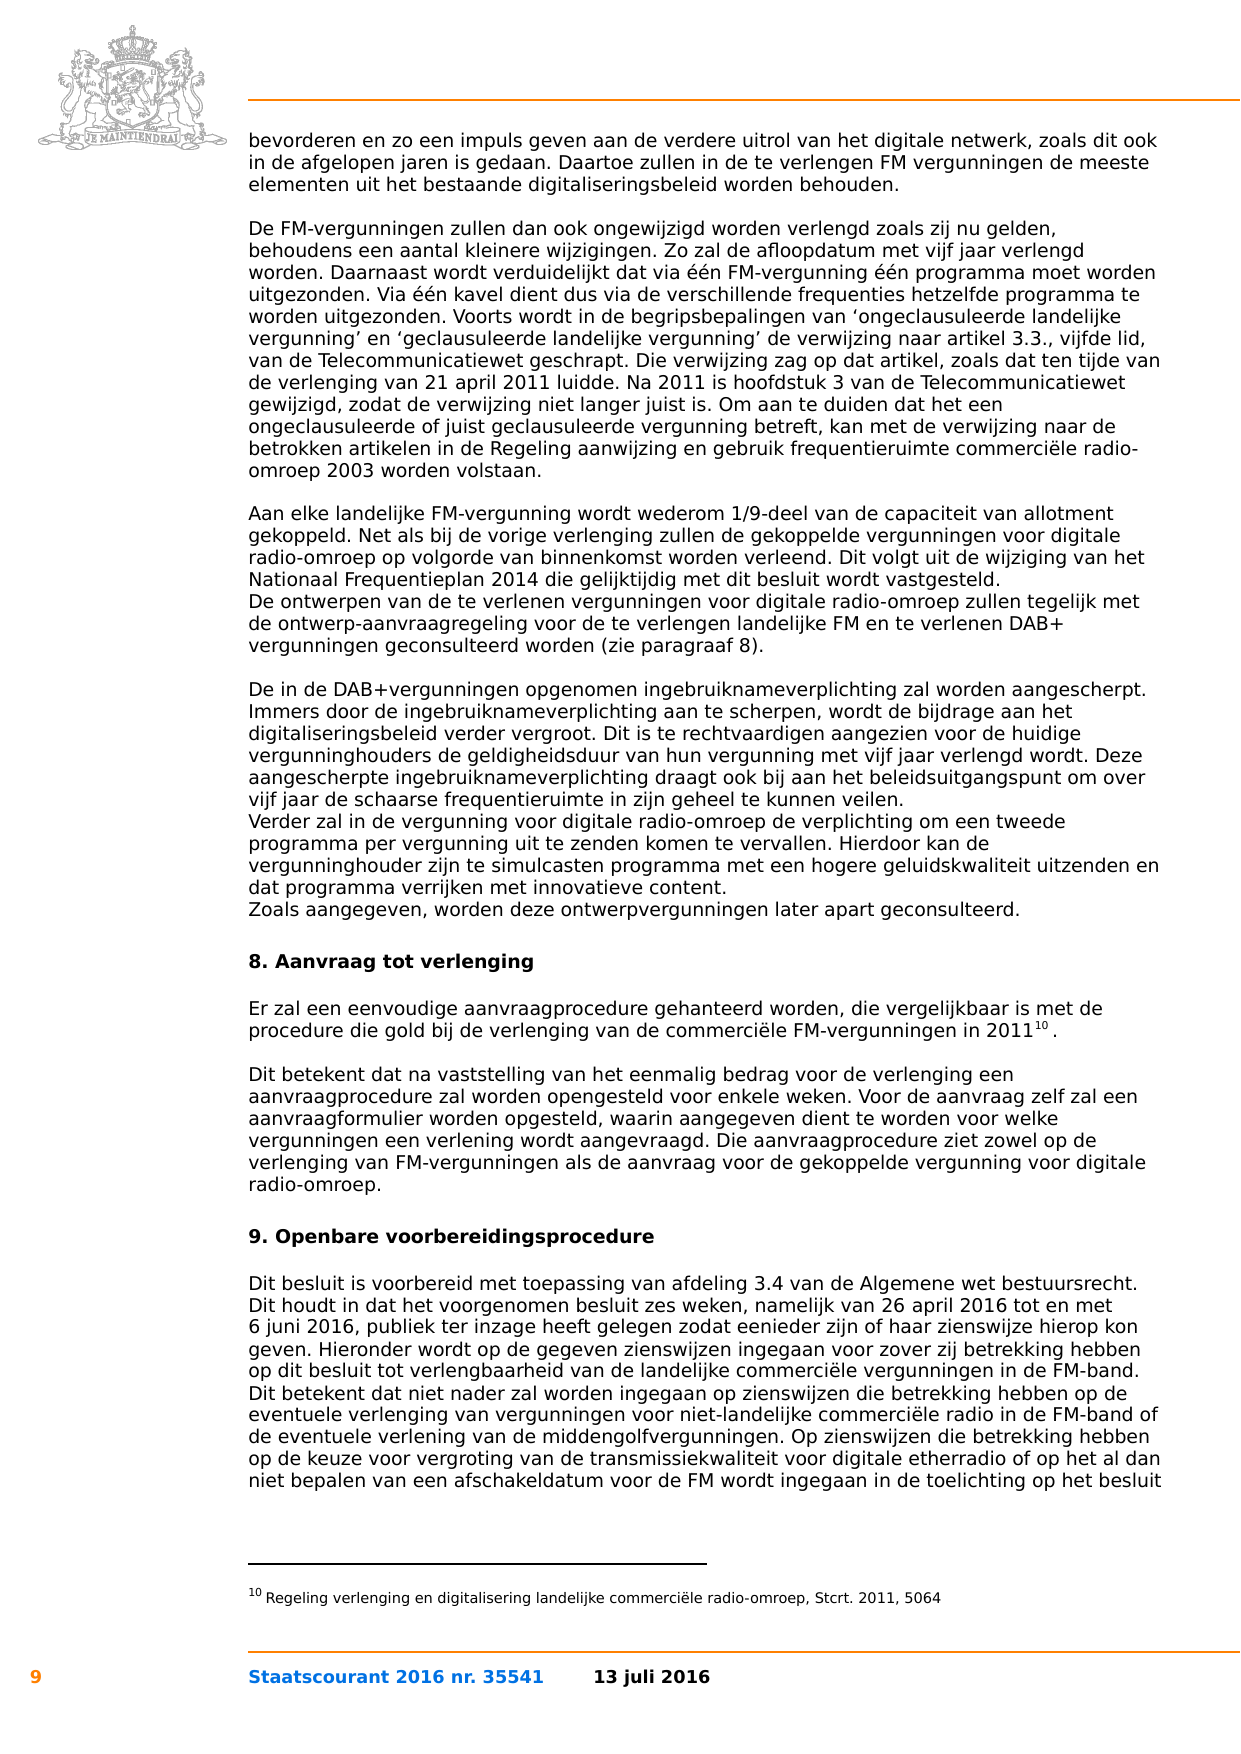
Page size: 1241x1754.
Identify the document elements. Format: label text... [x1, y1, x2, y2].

text De in de DAB+vergunningen opgenomen ingebruiknameverplichting zal worden aangescherpt. Immers door de ingebruiknameverplichting aan te scherpen, wordt de bijdrage aan het digitaliseringsbeleid verder vergroot. Dit is te rechtvaardigen aangezien voor de huidige vergunninghouders de geldigheidsduur van hun vergunning met vijf jaar verlengd wordt. Deze aangescherpte ingebruiknameverplichting draagt ook bij aan het beleidsuitgangspunt om over vijf jaar de schaarse frequentieruimte in zijn geheel te kunnen veilen. [248, 679, 1163, 811]
picture [38, 25, 227, 150]
text Aan elke landelijke FM-vergunning wordt wederom 1/9-deel van de capaciteit van allotment gekoppeld. Net als bij de vorige verlenging zullen de gekoppelde vergunningen voor digitale radio-omroep op volgorde van binnenkomst worden verleend. Dit volgt uit de wijziging van het Nationaal Frequentieplan 2014 die gelijktijdig met dit besluit wordt vastgesteld. [248, 503, 1163, 591]
subtitle 9. Openbare voorbereidingsprocedure [248, 1226, 1163, 1247]
text Zoals aangegeven, worden deze ontwerpvergunningen later apart geconsulteerd. [248, 899, 1163, 921]
subtitle 8. Aanvraag tot verlenging [248, 951, 1163, 973]
text Dit besluit is voorbereid met toepassing van afdeling 3.4 van de Algemene wet bestuursrecht. Dit houdt in dat het voorgenomen besluit zes weken, namelijk van 26 april 2016 tot en met 6 juni 2016, publiek ter inzage heeft gelegen zodat eenieder zijn of haar zienswijze hierop kon geven. Hieronder wordt op de gegeven zienswijzen ingegaan voor zover zij betrekking hebben op dit besluit tot verlengbaarheid van de landelijke commerciële vergunningen in de FM-band. Dit betekent dat niet nader zal worden ingegaan op zienswijzen die betrekking hebben op de eventuele verlenging van vergunningen voor niet-landelijke commerciële radio in de FM-band of de eventuele verlening van de middengolfvergunningen. Op zienswijzen die betrekking hebben op de keuze voor vergroting van de transmissiekwaliteit voor digitale etherradio of op het al dan niet bepalen van een afschakeldatum voor de FM wordt ingegaan in de toelichting op het besluit [248, 1272, 1163, 1492]
text bevorderen en zo een impuls geven aan de verdere uitrol van het digitale netwerk, zoals dit ook in de afgelopen jaren is gedaan. Daartoe zullen in de te verlengen FM vergunningen de meeste elementen uit het bestaande digitaliseringsbeleid worden behouden. [248, 130, 1163, 196]
text Er zal een eenvoudige aanvraagprocedure gehanteerd worden, die vergelijkbaar is met de procedure die gold bij de verlenging van de commerciële FM-vergunningen in 2011. [248, 998, 1163, 1042]
text De ontwerpen van de te verlenen vergunningen voor digitale radio-omroep zullen tegelijk met de ontwerp-aanvraagregeling voor de te verlengen landelijke FM en te verlenen DAB+ vergunningen geconsulteerd worden (zie paragraaf 8). [248, 591, 1163, 657]
text Verder zal in de vergunning voor digitale radio-omroep de verplichting om een tweede programma per vergunning uit te zenden komen te vervallen. Hierdoor kan de vergunninghouder zijn te simulcasten programma met een hogere geluidskwaliteit uitzenden en dat programma verrijken met innovatieve content. [248, 811, 1163, 899]
text De FM-vergunningen zullen dan ook ongewijzigd worden verlengd zoals zij nu gelden, behoudens een aantal kleinere wijzigingen. Zo zal de afloopdatum met vijf jaar verlengd worden. Daarnaast wordt verduidelijkt dat via één FM-vergunning één programma moet worden uitgezonden. Via één kavel dient dus via de verschillende frequenties hetzelfde programma te worden uitgezonden. Voorts wordt in de begripsbepalingen van ‘ongeclausuleerde landelijke vergunning’ en ‘geclausuleerde landelijke vergunning’ de verwijzing naar artikel 3.3., vijfde lid, van de Telecommunicatiewet geschrapt. Die verwijzing zag op dat artikel, zoals dat ten tijde van de verlenging van 21 april 2011 luidde. Na 2011 is hoofdstuk 3 van de Telecommunicatiewet gewijzigd, zodat de verwijzing niet langer juist is. Om aan te duiden dat het een ongeclausuleerde of juist geclausuleerde vergunning betreft, kan met de verwijzing naar de betrokken artikelen in de Regeling aanwijzing en gebruik frequentieruimte commerciële radio-omroep 2003 worden volstaan. [248, 218, 1163, 481]
text Regeling verlenging en digitalisering landelijke commerciële radio-omroep, Stcrt. 2011, 5064 [248, 1586, 1163, 1608]
text Dit betekent dat na vaststelling van het eenmalig bedrag voor de verlenging een aanvraagprocedure zal worden opengesteld voor enkele weken. Voor de aanvraag zelf zal een aanvraagformulier worden opgesteld, waarin aangegeven dient te worden voor welke vergunningen een verlening wordt aangevraagd. Die aanvraagprocedure ziet zowel op de verlenging van FM-vergunningen als de aanvraag voor de gekoppelde vergunning voor digitale radio-omroep. [248, 1064, 1163, 1196]
